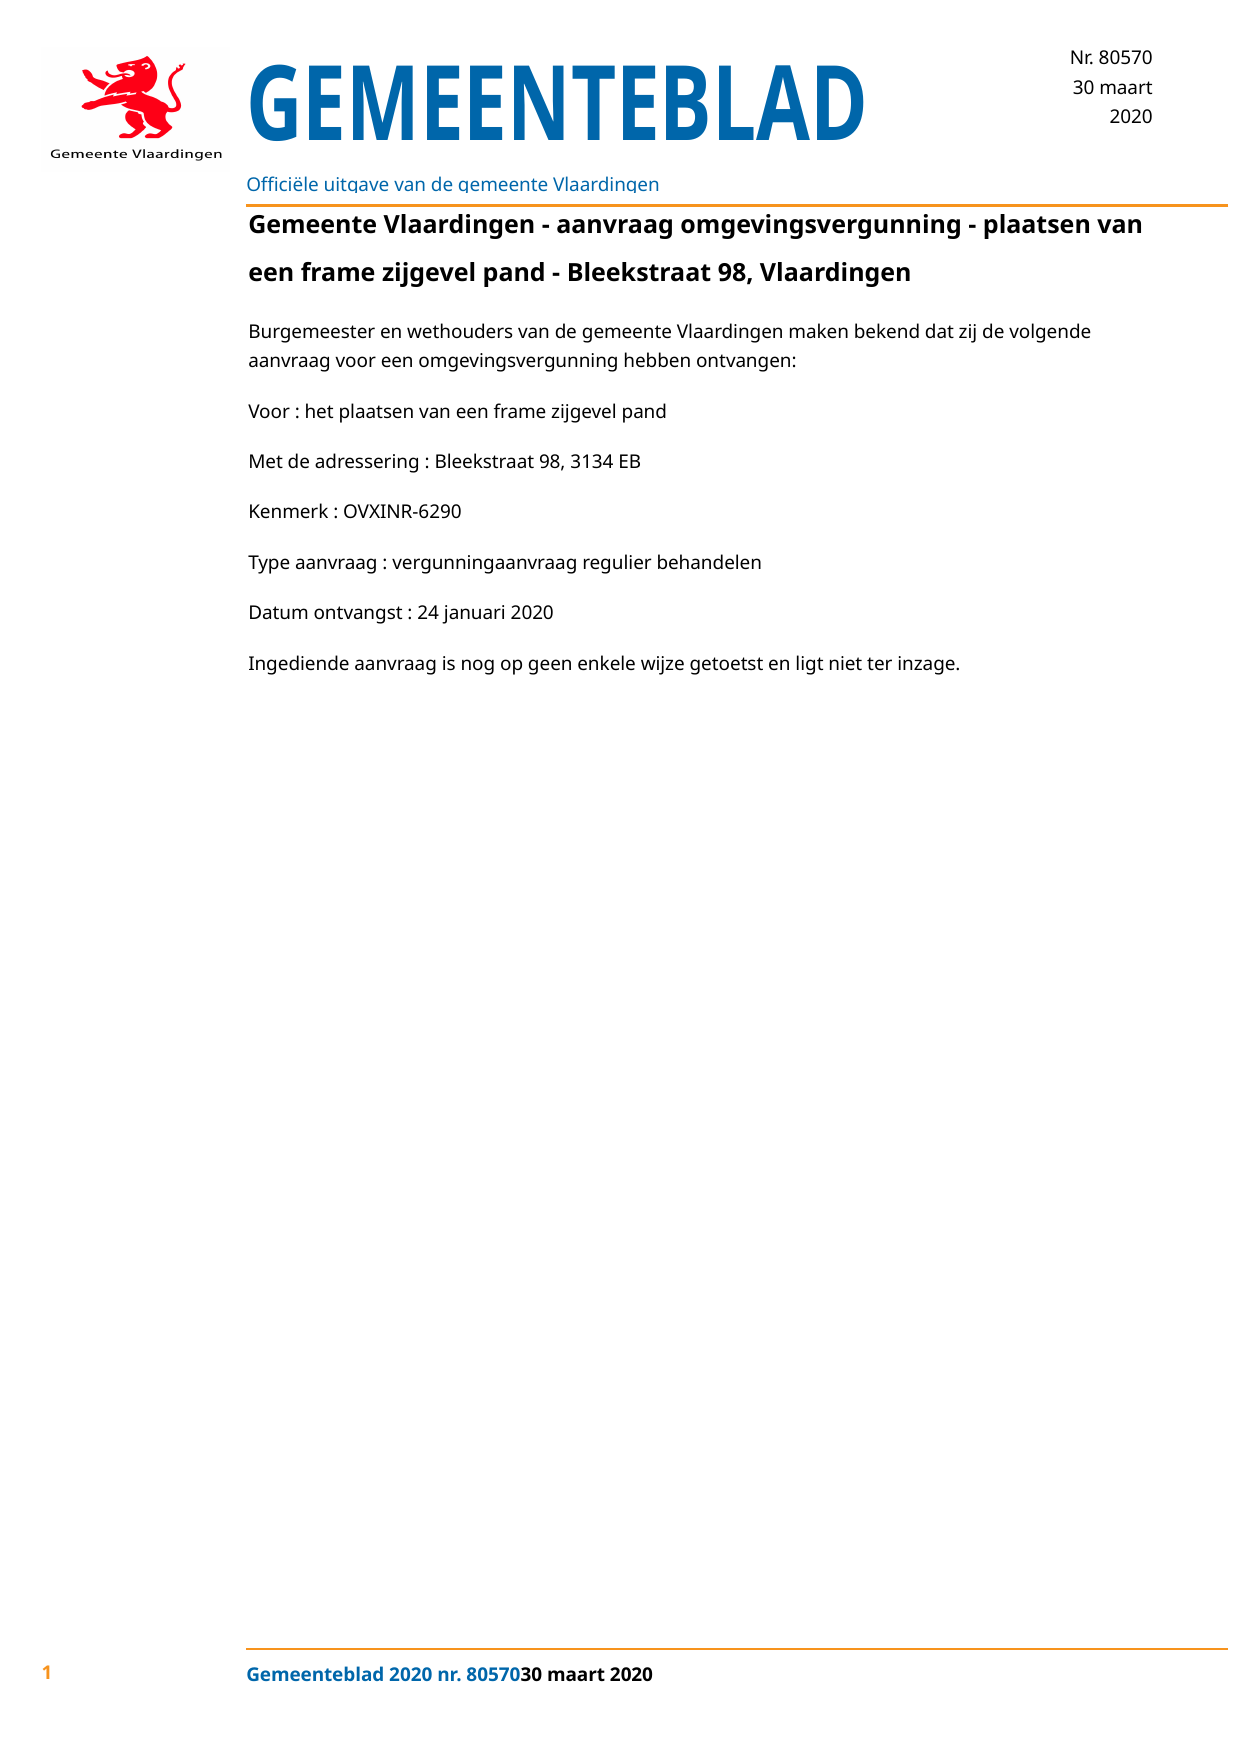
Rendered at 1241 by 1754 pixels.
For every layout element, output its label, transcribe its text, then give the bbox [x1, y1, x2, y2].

text Voor : het plaatsen van een frame zijgevel pand [248, 398, 1152, 424]
text Met de adressering : Bleekstraat 98, 3134 EB [248, 448, 1152, 474]
text Burgemeester en wethouders van de gemeente Vlaardingen maken bekend dat zij de volgende aanvraag voor een omgevingsvergunning hebben ontvangen: [248, 318, 1152, 373]
text Gemeente Vlaardingen - aanvraag omgevingsvergunning - plaatsen van een frame zijgevel pand - Bleekstraat 98, Vlaardingen [248, 207, 1152, 288]
picture [41, 47, 231, 172]
text Kenmerk : OVXINR-6290 [248, 499, 1152, 524]
text Datum ontvangst : 24 januari 2020 [248, 599, 1152, 625]
text Type aanvraag : vergunningaanvraag regulier behandelen [248, 549, 1152, 575]
text Ingediende aanvraag is nog op geen enkele wijze getoetst en ligt niet ter inzage. [248, 650, 1152, 676]
